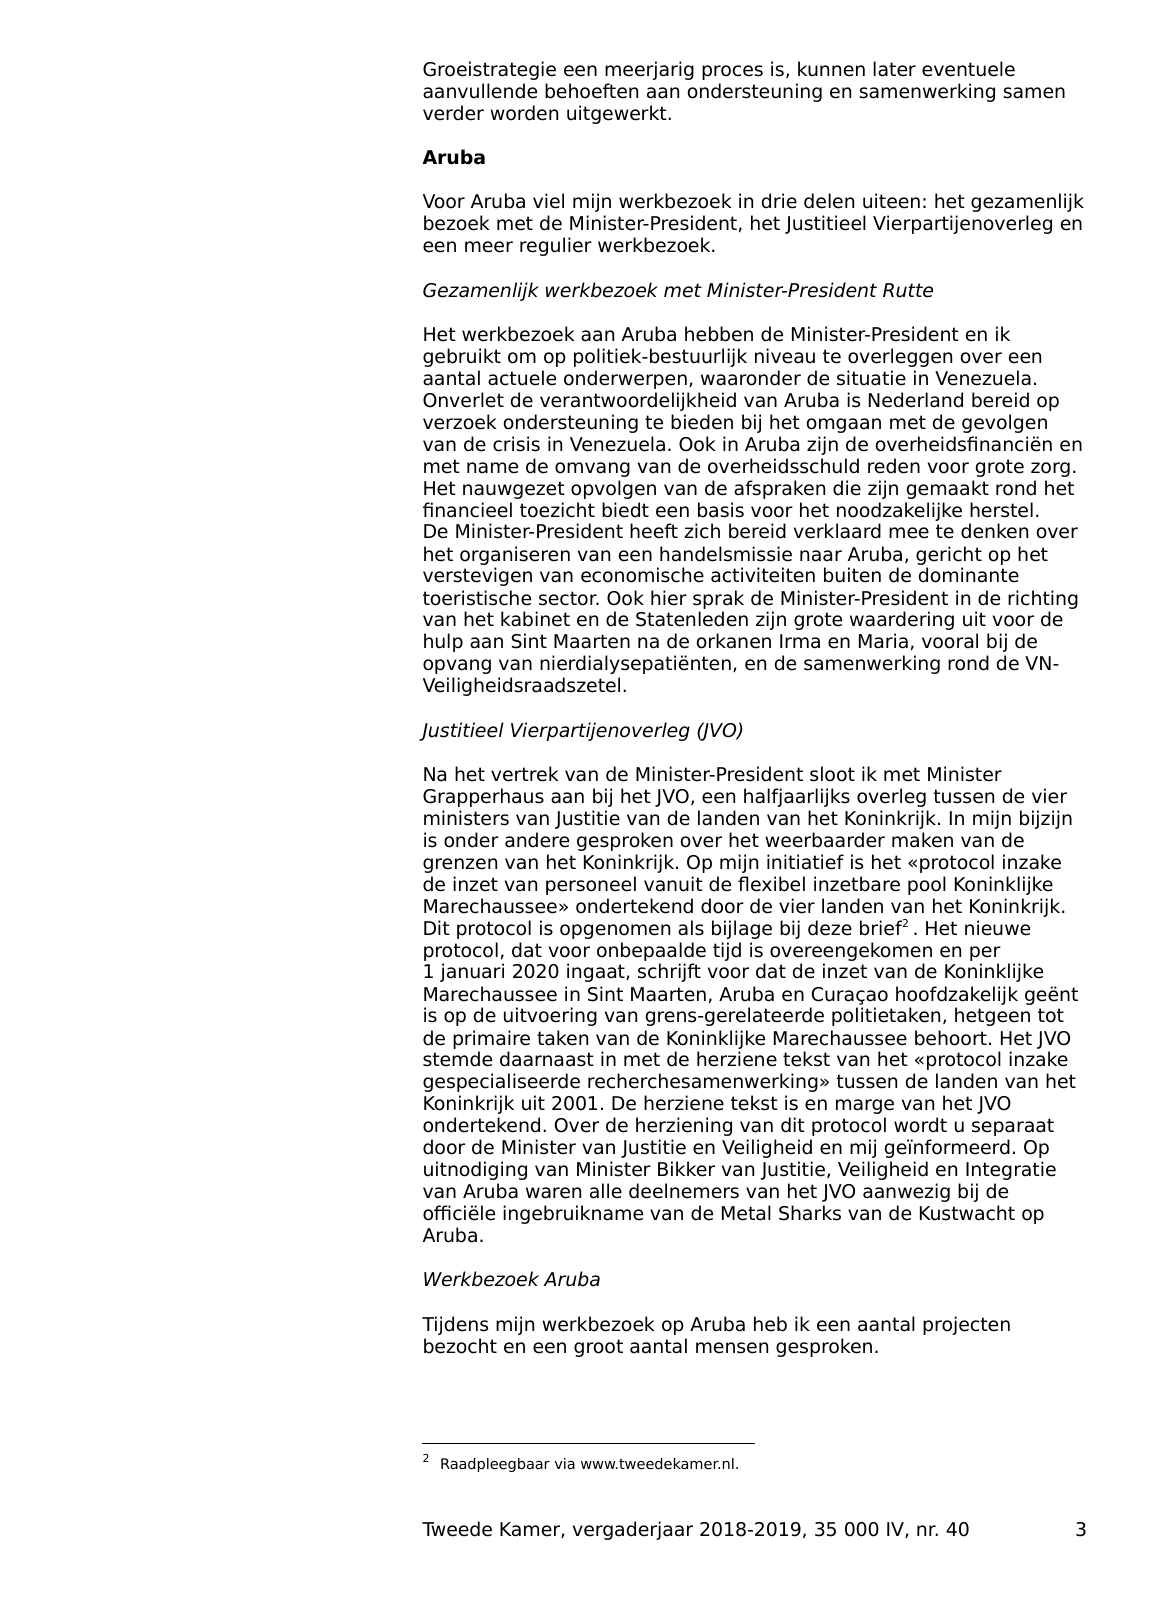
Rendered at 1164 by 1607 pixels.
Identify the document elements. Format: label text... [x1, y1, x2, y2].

subtitle Aruba [422, 147, 1087, 169]
text Het werkbezoek aan Aruba hebben de Minister-President en ik gebruikt om op politiek-bestuurlijk niveau te overleggen over een aantal actuele onderwerpen, waaronder de situatie in Venezuela. Onverlet de verantwoordelijkheid van Aruba is Nederland bereid op verzoek ondersteuning te bieden bij het omgaan met de gevolgen van de crisis in Venezuela. Ook in Aruba zijn de overheidsfinanciën en met name de omvang van de overheidsschuld reden voor grote zorg. Het nauwgezet opvolgen van de afspraken die zijn gemaakt rond het financieel toezicht biedt een basis voor het noodzakelijke herstel. [422, 324, 1087, 521]
subtitle Gezamenlijk werkbezoek met Minister-President Rutte [422, 279, 1087, 301]
subtitle Werkbezoek Aruba [422, 1269, 1087, 1291]
text Voor Aruba viel mijn werkbezoek in drie delen uiteen: het gezamenlijk bezoek met de Minister-President, het Justitieel Vierpartijenoverleg en een meer regulier werkbezoek. [422, 191, 1087, 257]
text Raadpleegbaar via www.tweedekamer.nl. [422, 1452, 1087, 1474]
text Tijdens mijn werkbezoek op Aruba heb ik een aantal projecten bezocht en een groot aantal mensen gesproken. [422, 1313, 1087, 1357]
text De Minister-President heeft zich bereid verklaard mee te denken over het organiseren van een handelsmissie naar Aruba, gericht op het verstevigen van economische activiteiten buiten de dominante toeristische sector. Ook hier sprak de Minister-President in de richting van het kabinet en de Statenleden zijn grote waardering uit voor de hulp aan Sint Maarten na de orkanen Irma en Maria, vooral bij de opvang van nierdialysepatiënten, en de samenwerking rond de VN-Veiligheidsraadszetel. [422, 521, 1087, 697]
text Na het vertrek van de Minister-President sloot ik met Minister Grapperhaus aan bij het JVO, een halfjaarlijks overleg tussen de vier ministers van Justitie van de landen van het Koninkrijk. In mijn bijzijn is onder andere gesproken over het weerbaarder maken van de grenzen van het Koninkrijk. Op mijn initiatief is het «protocol inzake de inzet van personeel vanuit de flexibel inzetbare pool Koninklijke Marechaussee» ondertekend door de vier landen van het Koninkrijk. Dit protocol is opgenomen als bijlage bij deze brief. Het nieuwe protocol, dat voor onbepaalde tijd is overeengekomen en per 1 januari 2020 ingaat, schrijft voor dat de inzet van de Koninklijke Marechaussee in Sint Maarten, Aruba en Curaçao hoofdzakelijk geënt is op de uitvoering van grens-gerelateerde politietaken, hetgeen tot de primaire taken van de Koninklijke Marechaussee behoort. Het JVO stemde daarnaast in met de herziene tekst van het «protocol inzake gespecialiseerde recherchesamenwerking» tussen de landen van het Koninkrijk uit 2001. De herziene tekst is en marge van het JVO ondertekend. Over de herziening van dit protocol wordt u separaat door de Minister van Justitie en Veiligheid en mij geïnformeerd. Op uitnodiging van Minister Bikker van Justitie, Veiligheid en Integratie van Aruba waren alle deelnemers van het JVO aanwezig bij de officiële ingebruikname van de Metal Sharks van de Kustwacht op Aruba. [422, 764, 1087, 1247]
text Groeistrategie een meerjarig proces is, kunnen later eventuele aanvullende behoeften aan ondersteuning en samenwerking samen verder worden uitgewerkt. [422, 59, 1087, 125]
subtitle Justitieel Vierpartijenoverleg (JVO) [422, 719, 1087, 741]
